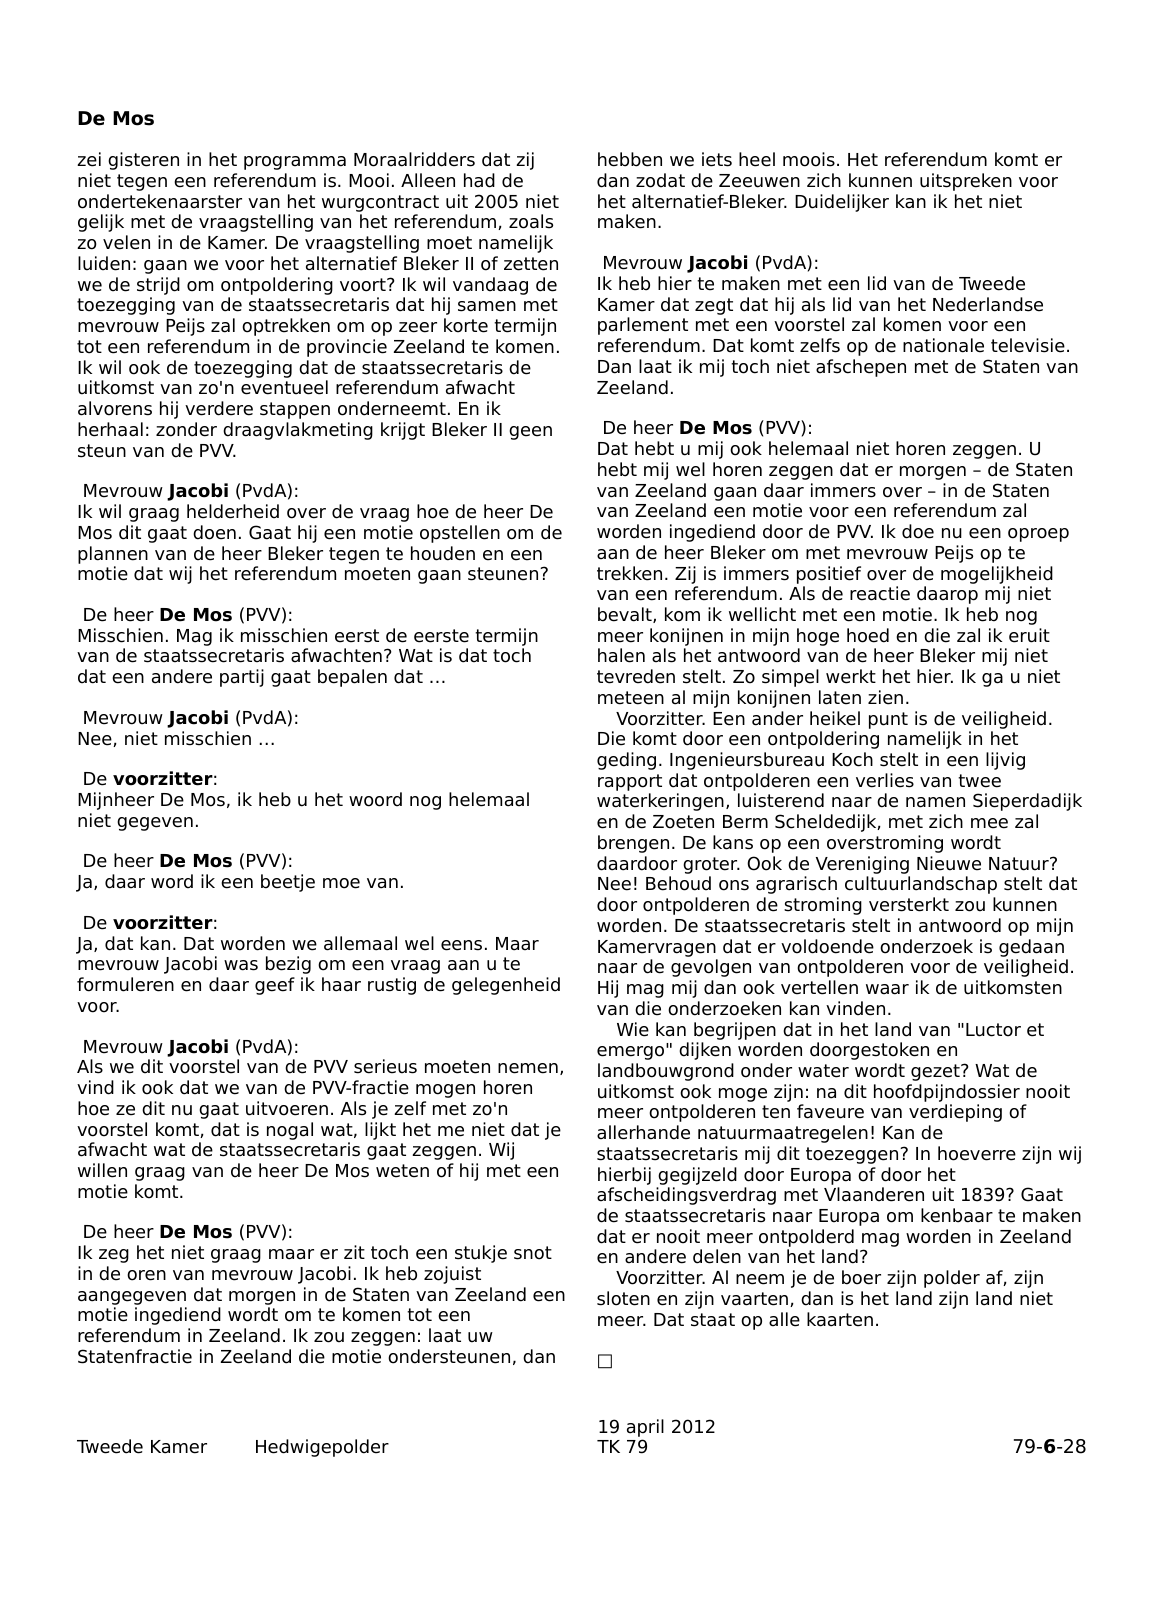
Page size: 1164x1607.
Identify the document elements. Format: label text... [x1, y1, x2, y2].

text Mevrouw Jacobi (PvdA): [596, 253, 1087, 274]
text Misschien. Mag ik misschien eerst de eerste termijn van de staatssecretaris afwachten? Wat is dat toch dat een andere partij gaat bepalen dat … [77, 626, 567, 688]
text Mevrouw Jacobi (PvdA): [77, 708, 567, 728]
text De heer De Mos (PVV): [596, 418, 1087, 439]
text De voorzitter: [77, 769, 567, 790]
text zei gisteren in het programma Moraalridders dat zij niet tegen een referendum is. Mooi. Alleen had de ondertekenaarster van het wurgcontract uit 2005 niet gelijk met de vraagstelling van het referendum, zoals zo velen in de Kamer. De vraagstelling moet namelijk luiden: gaan we voor het alternatief Bleker II of zetten we de strijd om ontpoldering voort? Ik wil vandaag de toezegging van de staatssecretaris dat hij samen met mevrouw Peijs zal optrekken om op zeer korte termijn tot een referendum in de provincie Zeeland te komen. Ik wil ook de toezegging dat de staatssecretaris de uitkomst van zo'n eventueel referendum afwacht alvorens hij verdere stappen onderneemt. En ik herhaal: zonder draagvlakmeting krijgt Bleker II geen steun van de PVV. [77, 150, 567, 461]
text Ik heb hier te maken met een lid van de Tweede Kamer dat zegt dat hij als lid van het Nederlandse parlement met een voorstel zal komen voor een referendum. Dat komt zelfs op de nationale televisie. Dan laat ik mij toch niet afschepen met de Staten van Zeeland. [596, 274, 1087, 398]
text Voorzitter. Een ander heikel punt is de veiligheid. Die komt door een ontpoldering namelijk in het geding. Ingenieursbureau Koch stelt in een lijvig rapport dat ontpolderen een verlies van twee waterkeringen, luisterend naar de namen Sieperdadijk en de Zoeten Berm Scheldedijk, met zich mee zal brengen. De kans op een overstroming wordt daardoor groter. Ook de Vereniging Nieuwe Natuur? Nee! Behoud ons agrarisch cultuurlandschap stelt dat door ontpolderen de stroming versterkt zou kunnen worden. De staatssecretaris stelt in antwoord op mijn Kamervragen dat er voldoende onderzoek is gedaan naar de gevolgen van ontpolderen voor de veiligheid. Hij mag mij dan ook vertellen waar ik de uitkomsten van die onderzoeken kan vinden. [596, 708, 1087, 1019]
text Als we dit voorstel van de PVV serieus moeten nemen, vind ik ook dat we van de PVV-fractie mogen horen hoe ze dit nu gaat uitvoeren. Als je zelf met zo'n voorstel komt, dat is nogal wat, lijkt het me niet dat je afwacht wat de staatssecretaris gaat zeggen. Wij willen graag van de heer De Mos weten of hij met een motie komt. [77, 1057, 567, 1202]
text De heer De Mos (PVV): [77, 851, 567, 872]
text Ja, dat kan. Dat worden we allemaal wel eens. Maar mevrouw Jacobi was bezig om een vraag aan u te formuleren en daar geef ik haar rustig de gelegenheid voor. [77, 933, 567, 1016]
text Wie kan begrijpen dat in het land van "Luctor et emergo" dijken worden doorgestoken en landbouwgrond onder water wordt gezet? Wat de uitkomst ook moge zijn: na dit hoofdpijndossier nooit meer ontpolderen ten faveure van verdieping of allerhande natuurmaatregelen! Kan de staatssecretaris mij dit toezeggen? In hoeverre zijn wij hierbij gegijzeld door Europa of door het afscheidingsverdrag met Vlaanderen uit 1839? Gaat de staatssecretaris naar Europa om kenbaar te maken dat er nooit meer ontpolderd mag worden in Zeeland en andere delen van het land? [596, 1019, 1087, 1268]
text Mijnheer De Mos, ik heb u het woord nog helemaal niet gegeven. [77, 790, 567, 831]
text Ja, daar word ik een beetje moe van. [77, 872, 567, 893]
text De voorzitter: [77, 913, 567, 933]
text hebben we iets heel moois. Het referendum komt er dan zodat de Zeeuwen zich kunnen uitspreken voor het alternatief-Bleker. Duidelijker kan ik het niet maken. [596, 150, 1087, 233]
text □ [596, 1350, 1087, 1371]
text De heer De Mos (PVV): [77, 1222, 567, 1243]
text Voorzitter. Al neem je de boer zijn polder af, zijn sloten en zijn vaarten, dan is het land zijn land niet meer. Dat staat op alle kaarten. [596, 1268, 1087, 1330]
text Mevrouw Jacobi (PvdA): [77, 1036, 567, 1057]
text Ik zeg het niet graag maar er zit toch een stukje snot in de oren van mevrouw Jacobi. Ik heb zojuist aangegeven dat morgen in de Staten van Zeeland een motie ingediend wordt om te komen tot een referendum in Zeeland. Ik zou zeggen: laat uw Statenfractie in Zeeland die motie ondersteunen, dan [77, 1243, 567, 1367]
text Mevrouw Jacobi (PvdA): [77, 481, 567, 502]
text Dat hebt u mij ook helemaal niet horen zeggen. U hebt mij wel horen zeggen dat er morgen – de Staten van Zeeland gaan daar immers over – in de Staten van Zeeland een motie voor een referendum zal worden ingediend door de PVV. Ik doe nu een oproep aan de heer Bleker om met mevrouw Peijs op te trekken. Zij is immers positief over de mogelijkheid van een referendum. Als de reactie daarop mij niet bevalt, kom ik wellicht met een motie. Ik heb nog meer konijnen in mijn hoge hoed en die zal ik eruit halen als het antwoord van de heer Bleker mij niet tevreden stelt. Zo simpel werkt het hier. Ik ga u niet meteen al mijn konijnen laten zien. [596, 439, 1087, 708]
text Ik wil graag helderheid over de vraag hoe de heer De Mos dit gaat doen. Gaat hij een motie opstellen om de plannen van de heer Bleker tegen te houden en een motie dat wij het referendum moeten gaan steunen? [77, 502, 567, 585]
text Nee, niet misschien … [77, 728, 567, 749]
text De heer De Mos (PVV): [77, 605, 567, 626]
